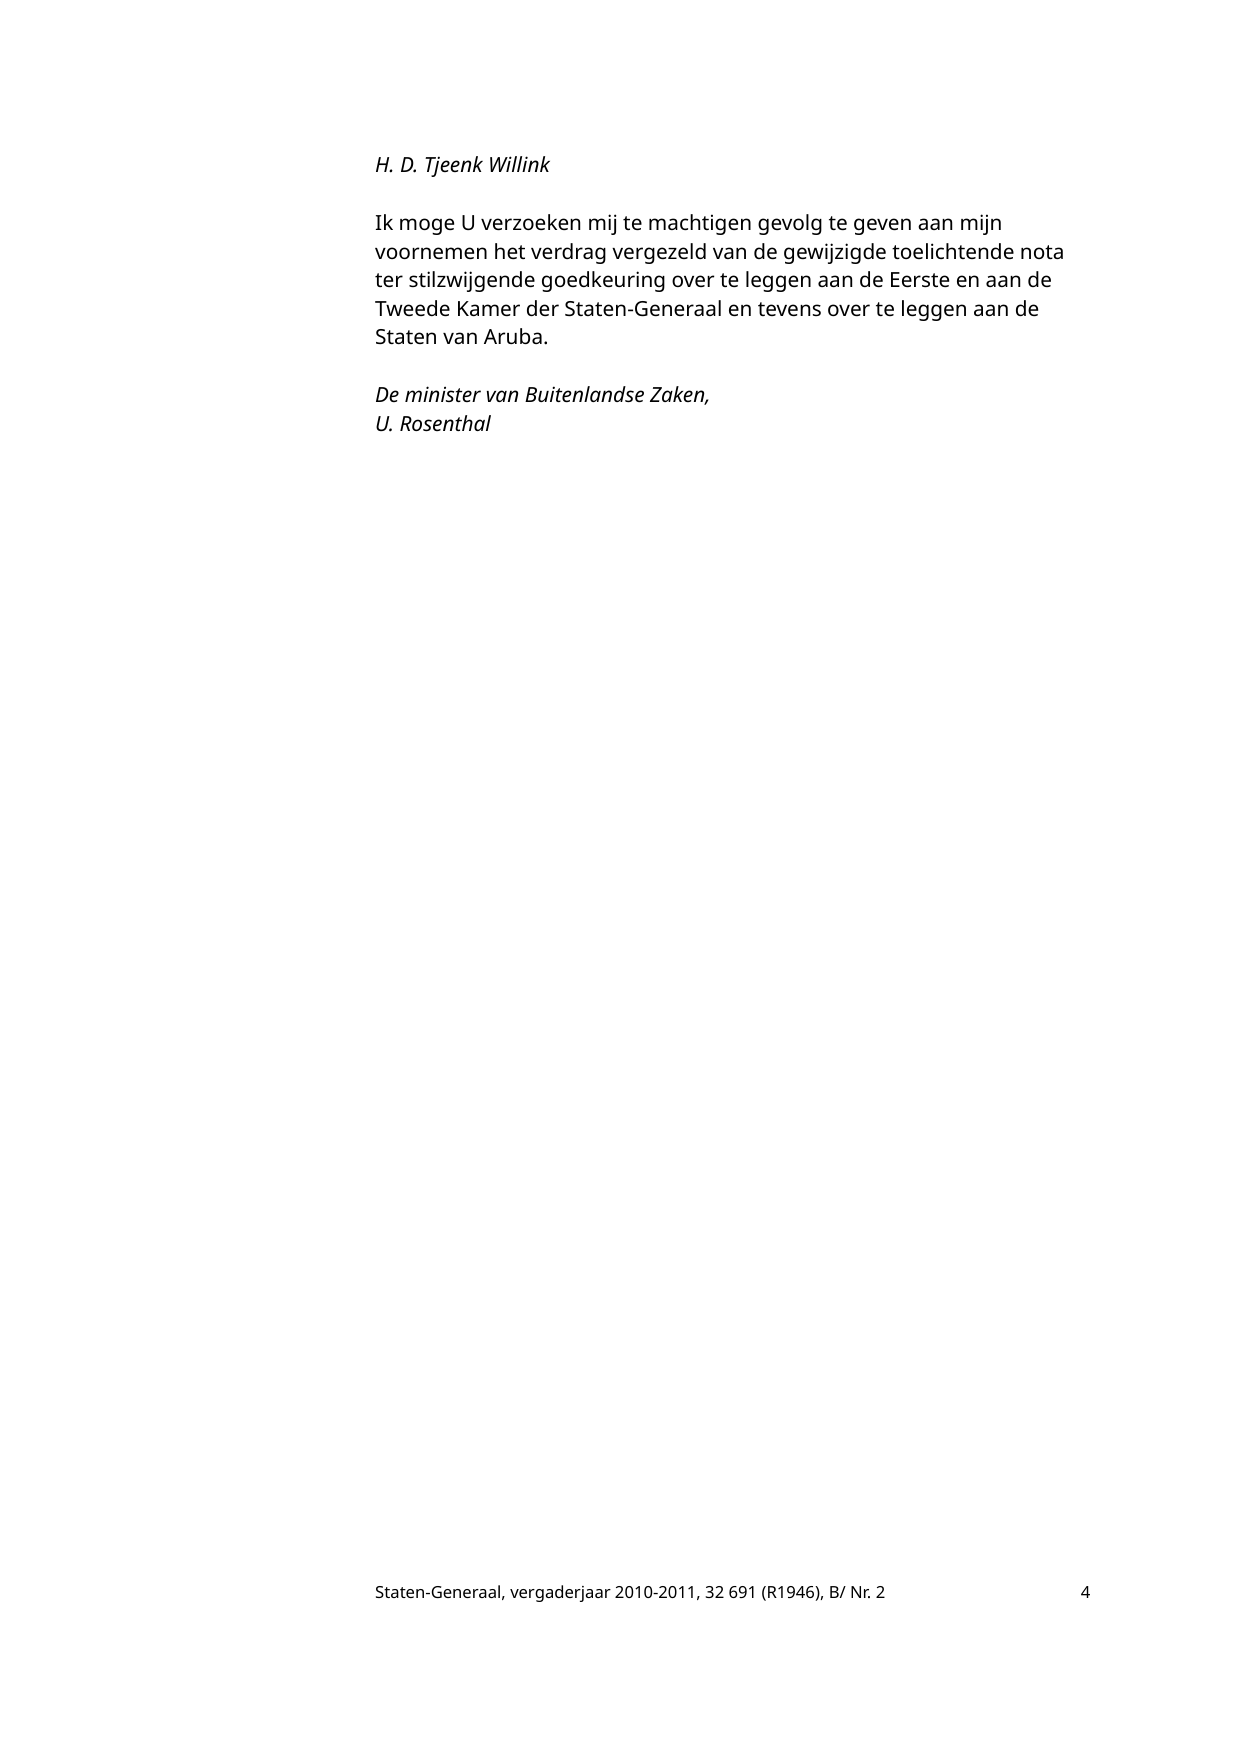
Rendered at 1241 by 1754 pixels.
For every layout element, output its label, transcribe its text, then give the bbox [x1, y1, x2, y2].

text H. D. Tjeenk Willink [375, 150, 1090, 178]
text U. Rosenthal [375, 409, 1090, 437]
text De minister van Buitenlandse Zaken, [375, 381, 1090, 409]
text Ik moge U verzoeken mij te machtigen gevolg te geven aan mijn voornemen het verdrag vergezeld van de gewijzigde toelichtende nota ter stilzwijgende goedkeuring over te leggen aan de Eerste en aan de Tweede Kamer der Staten-Generaal en tevens over te leggen aan de Staten van Aruba. [375, 208, 1090, 351]
